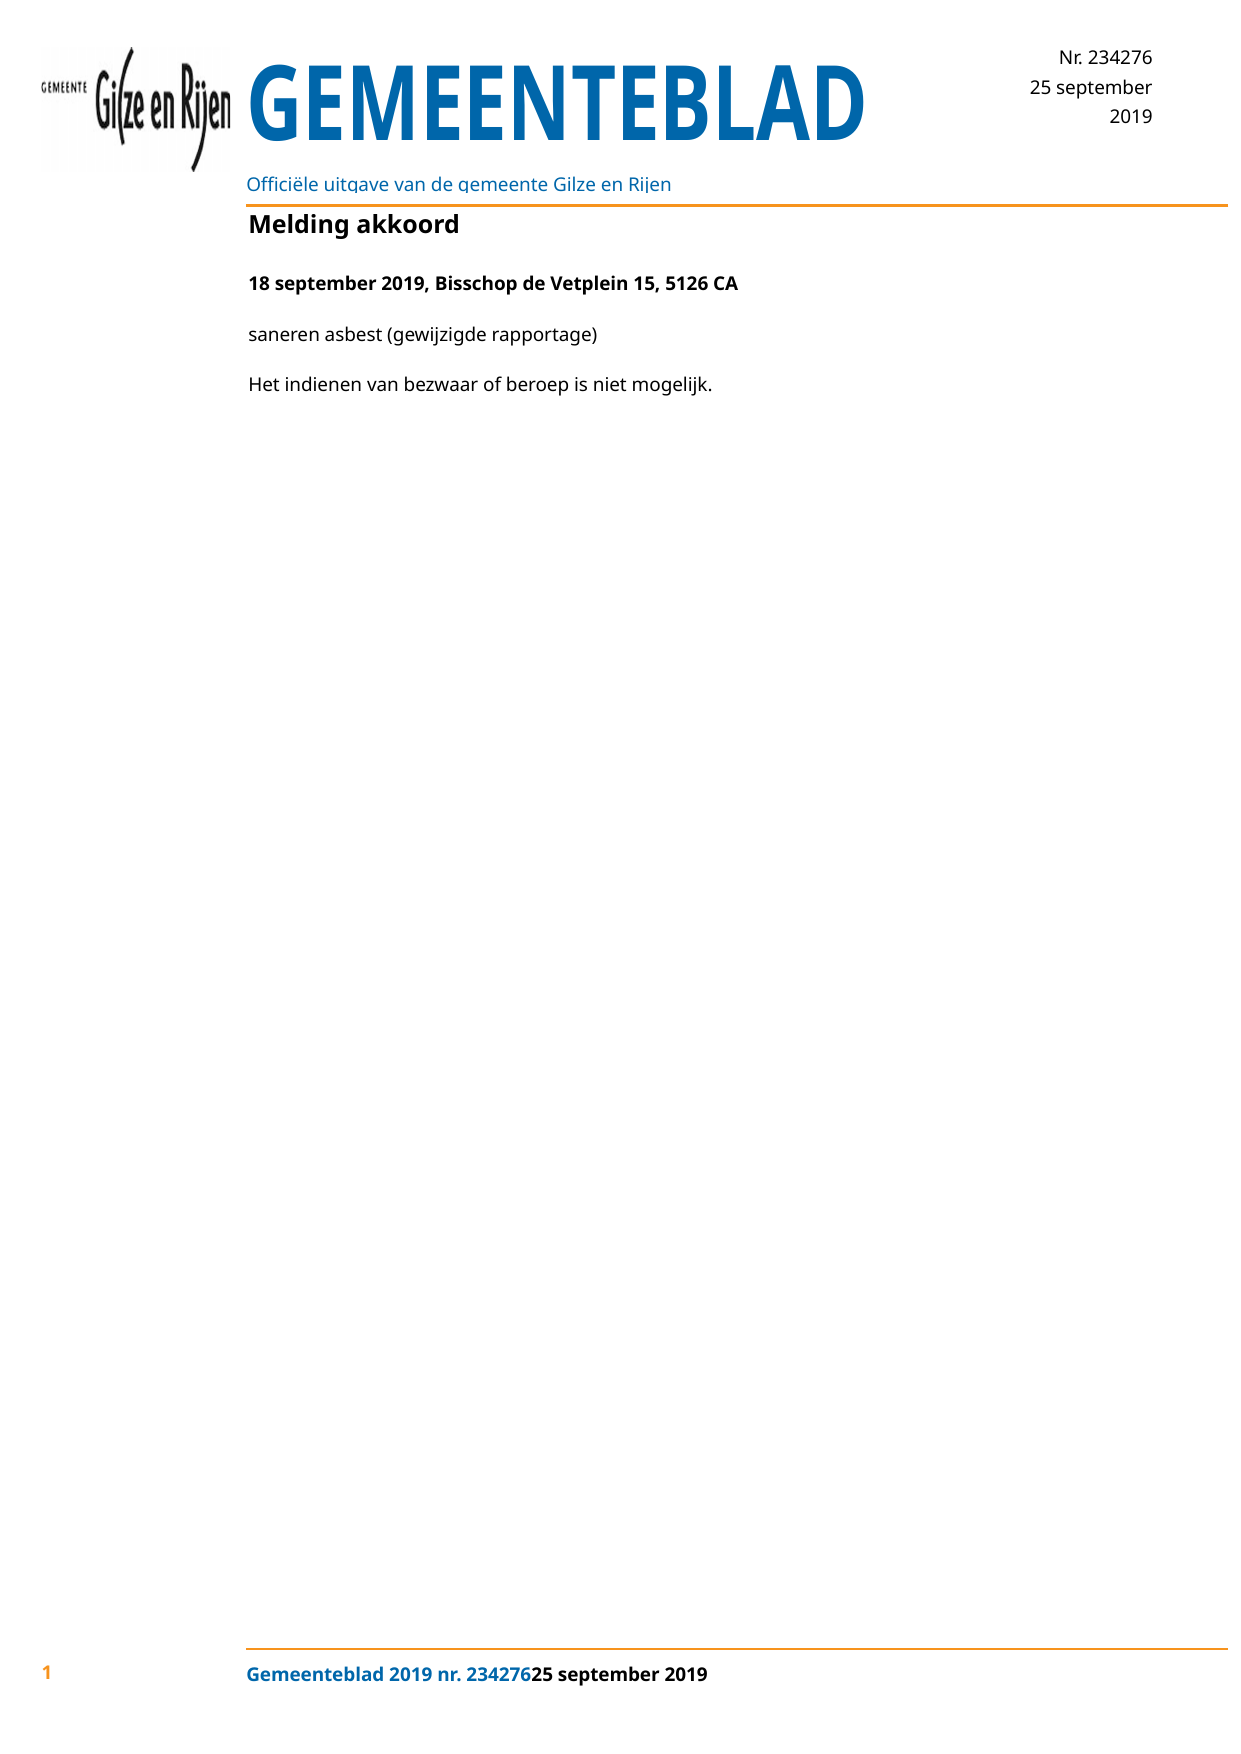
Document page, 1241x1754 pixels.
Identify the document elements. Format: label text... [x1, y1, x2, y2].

picture [41, 47, 231, 172]
text Melding akkoord [248, 207, 1152, 241]
text 18 september 2019, Bisschop de Vetplein 15, 5126 CA [248, 270, 1152, 296]
text saneren asbest (gewijzigde rapportage) [248, 321, 1152, 346]
text Het indienen van bezwaar of beroep is niet mogelijk. [248, 371, 1152, 397]
